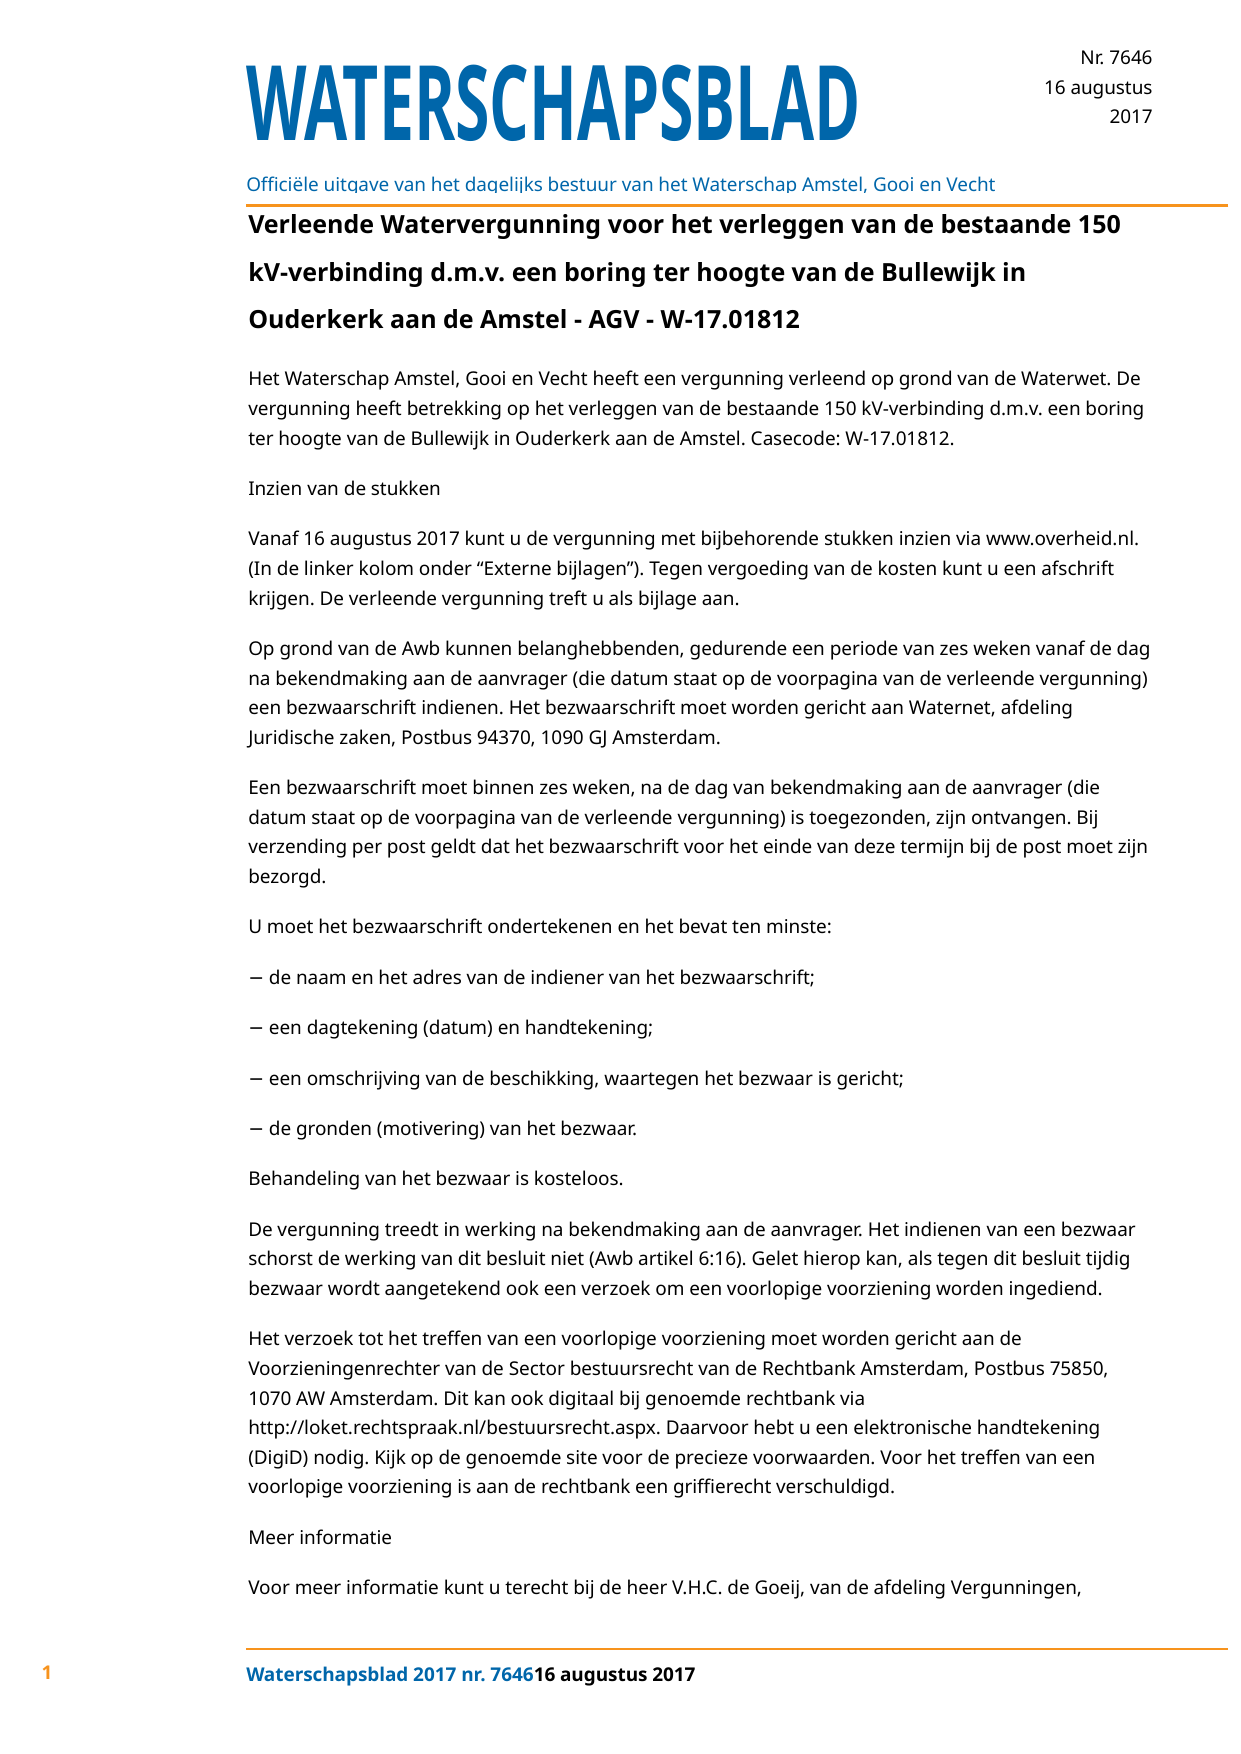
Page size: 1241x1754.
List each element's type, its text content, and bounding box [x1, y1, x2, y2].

text − de naam en het adres van de indiener van het bezwaarschrift; [248, 964, 1152, 989]
text Inzien van de stukken [248, 475, 1152, 501]
text Meer informatie [248, 1524, 1152, 1549]
text U moet het bezwaarschrift ondertekenen en het bevat ten minste: [248, 913, 1152, 939]
text − de gronden (motivering) van het bezwaar. [248, 1115, 1152, 1141]
text Een bezwaarschrift moet binnen zes weken, na de dag van bekendmaking aan de aanvrager (die datum staat op de voorpagina van de verleende vergunning) is toegezonden, zijn ontvangen. Bij verzending per post geldt dat het bezwaarschrift voor het einde van deze termijn bij de post moet zijn bezorgd. [248, 774, 1152, 889]
text − een dagtekening (datum) en handtekening; [248, 1014, 1152, 1040]
text Verleende Watervergunning voor het verleggen van de bestaande 150 kV-verbinding d.m.v. een boring ter hoogte van de Bullewijk in Ouderkerk aan de Amstel - AGV - W-17.01812 [248, 207, 1152, 336]
text Het verzoek tot het treffen van een voorlopige voorziening moet worden gericht aan de Voorzieningenrechter van de Sector bestuursrecht van de Rechtbank Amsterdam, Postbus 75850, 1070 AW Amsterdam. Dit kan ook digitaal bij genoemde rechtbank via http://loket.rechtspraak.nl/bestuursrecht.aspx. Daarvoor hebt u een elektronische handtekening (DigiD) nodig. Kijk op de genoemde site voor de precieze voorwaarden. Voor het treffen van een voorlopige voorziening is aan de rechtbank een griffierecht verschuldigd. [248, 1326, 1152, 1499]
text Het Waterschap Amstel, Gooi en Vecht heeft een vergunning verleend op grond van de Waterwet. De vergunning heeft betrekking op het verleggen van de bestaande 150 kV-verbinding d.m.v. een boring ter hoogte van de Bullewijk in Ouderkerk aan de Amstel. Casecode: W-17.01812. [248, 366, 1152, 450]
text Behandeling van het bezwaar is kosteloos. [248, 1166, 1152, 1191]
text Voor meer informatie kunt u terecht bij de heer V.H.C. de Goeij, van de afdeling Vergunningen, [248, 1574, 1152, 1600]
text Op grond van de Awb kunnen belanghebbenden, gedurende een periode van zes weken vanaf de dag na bekendmaking aan de aanvrager (die datum staat op de voorpagina van de verleende vergunning) een bezwaarschrift indienen. Het bezwaarschrift moet worden gericht aan Waternet, afdeling Juridische zaken, Postbus 94370, 1090 GJ Amsterdam. [248, 635, 1152, 749]
text Vanaf 16 augustus 2017 kunt u de vergunning met bijbehorende stukken inzien via www.overheid.nl. (In de linker kolom onder “Externe bijlagen”). Tegen vergoeding van de kosten kunt u een afschrift krijgen. De verleende vergunning treft u als bijlage aan. [248, 526, 1152, 610]
text − een omschrijving van de beschikking, waartegen het bezwaar is gericht; [248, 1065, 1152, 1090]
picture [41, 47, 231, 172]
text De vergunning treedt in werking na bekendmaking aan de aanvrager. Het indienen van een bezwaar schorst de werking van dit besluit niet (Awb artikel 6:16). Gelet hierop kan, als tegen dit besluit tijdig bezwaar wordt aangetekend ook een verzoek om een voorlopige voorziening worden ingediend. [248, 1216, 1152, 1301]
